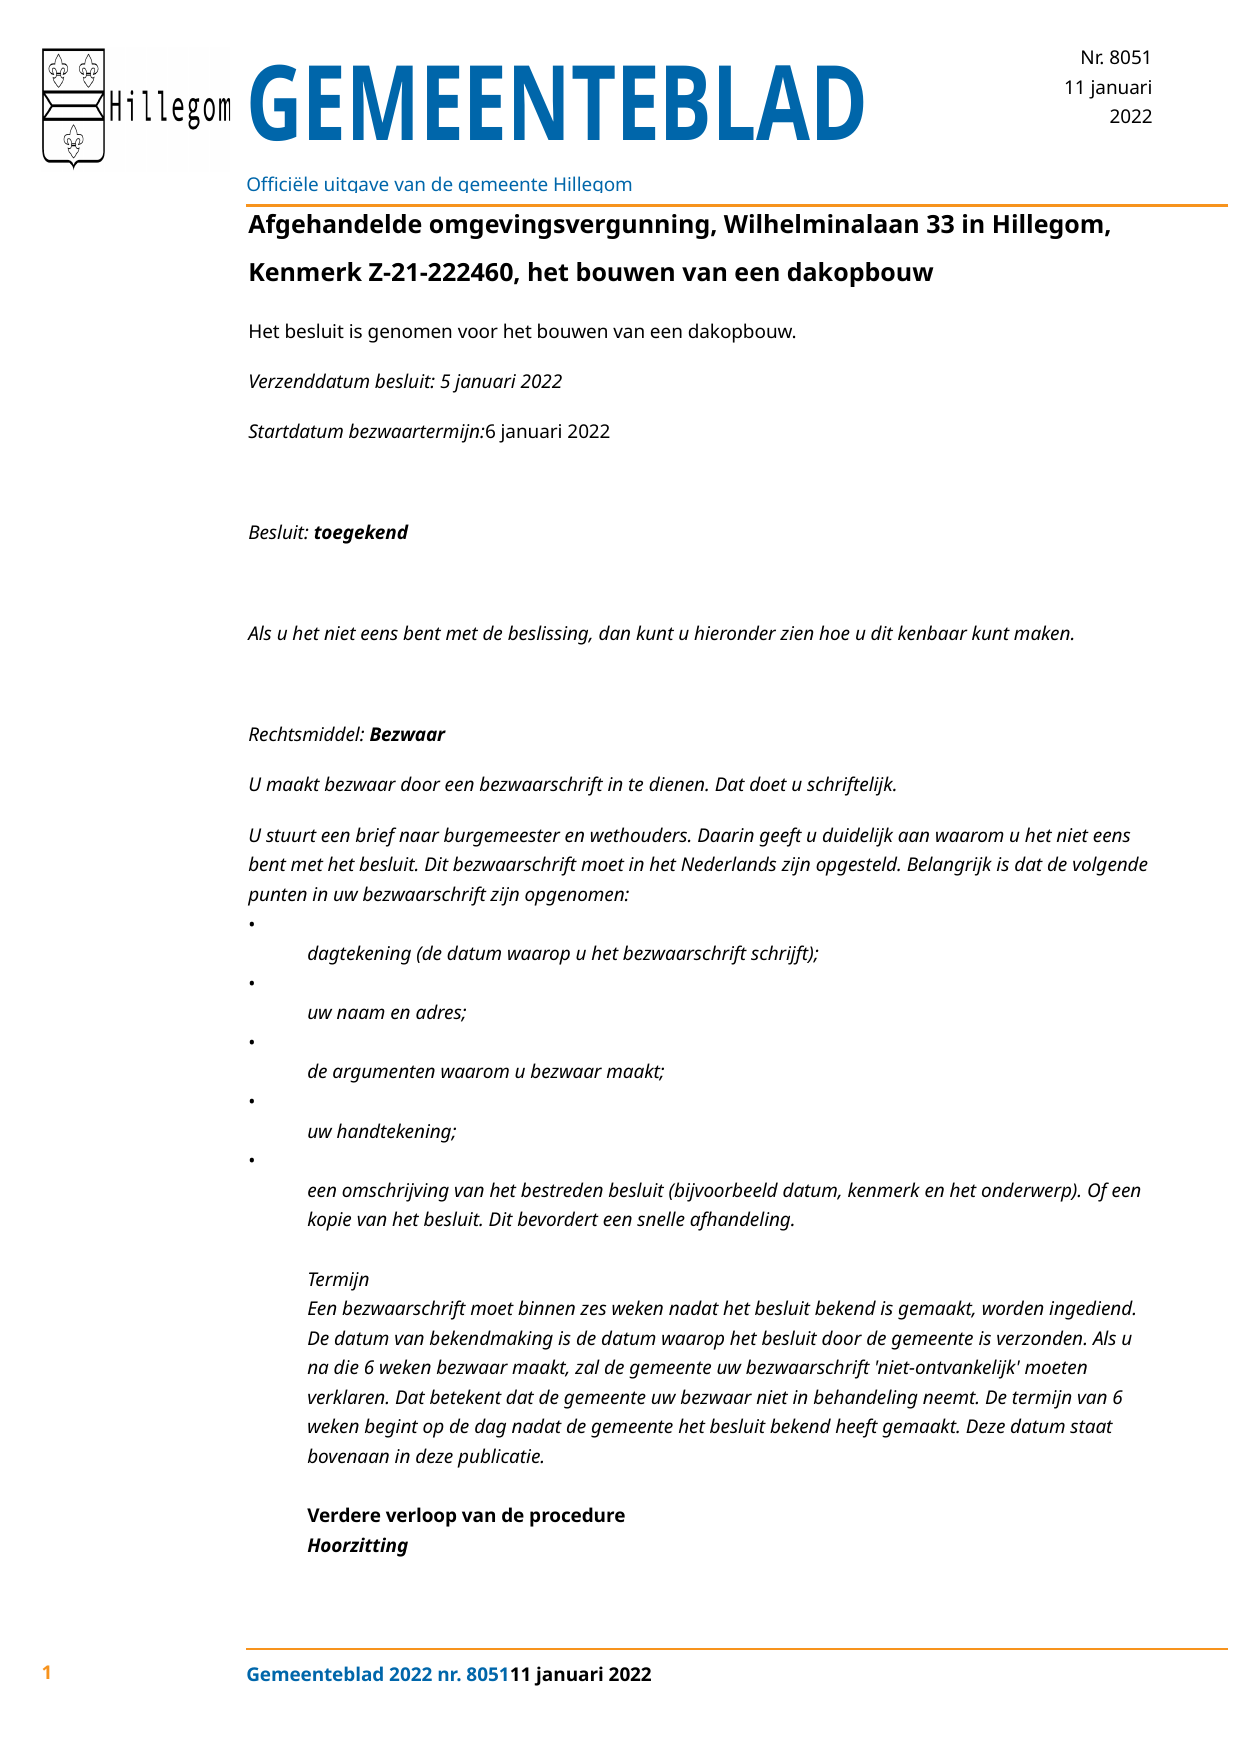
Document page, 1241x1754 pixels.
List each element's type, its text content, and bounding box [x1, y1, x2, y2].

list uw handtekening; [248, 1118, 1152, 1144]
picture [41, 47, 231, 172]
list Een bezwaarschrift moet binnen zes weken nadat het besluit bekend is gemaakt, worden ingediend. De datum van bekendmaking is de datum waarop het besluit door de gemeente is verzonden. Als u na die 6 weken bezwaar maakt, zal de gemeente uw bezwaarschrift 'niet-ontvankelijk' moeten verklaren. Dat betekent dat de gemeente uw bezwaar niet in behandeling neemt. De termijn van 6 weken begint op de dag nadat de gemeente het besluit bekend heeft gemaakt. Deze datum staat bovenaan in deze publicatie. [248, 1295, 1152, 1469]
list de argumenten waarom u bezwaar maakt; [248, 1059, 1152, 1084]
text U maakt bezwaar door een bezwaarschrift in te dienen. Dat doet u schriftelijk. [248, 772, 1152, 797]
text U stuurt een brief naar burgemeester en wethouders. Daarin geeft u duidelijk aan waarom u het niet eens bent met het besluit. Dit bezwaarschrift moet in het Nederlands zijn opgesteld. Belangrijk is dat de volgende punten in uw bezwaarschrift zijn opgenomen: [248, 822, 1152, 907]
text Rechtsmiddel: Bezwaar [248, 721, 1152, 747]
text Als u het niet eens bent met de beslissing, dan kunt u hieronder zien hoe u dit kenbaar kunt maken. [248, 620, 1152, 646]
text Het besluit is genomen voor het bouwen van een dakopbouw. [248, 318, 1152, 344]
list Verdere verloop van de procedure [248, 1502, 1152, 1528]
text Afgehandelde omgevingsvergunning, Wilhelminalaan 33 in Hillegom, Kenmerk Z-21-222460, het bouwen van een dakopbouw [248, 207, 1152, 288]
list Hoorzitting [248, 1532, 1152, 1558]
list uw naam en adres; [248, 999, 1152, 1025]
list dagtekening (de datum waarop u het bezwaarschrift schrijft); [248, 940, 1152, 966]
list een omschrijving van het bestreden besluit (bijvoorbeeld datum, kenmerk en het onderwerp). Of een kopie van het besluit. Dit bevordert een snelle afhandeling. [248, 1177, 1152, 1232]
text Besluit: toegekend [248, 519, 1152, 545]
list Termijn [248, 1266, 1152, 1292]
text Verzenddatum besluit: 5 januari 2022 [248, 368, 1152, 394]
text Startdatum bezwaartermijn:6 januari 2022 [248, 419, 1152, 444]
